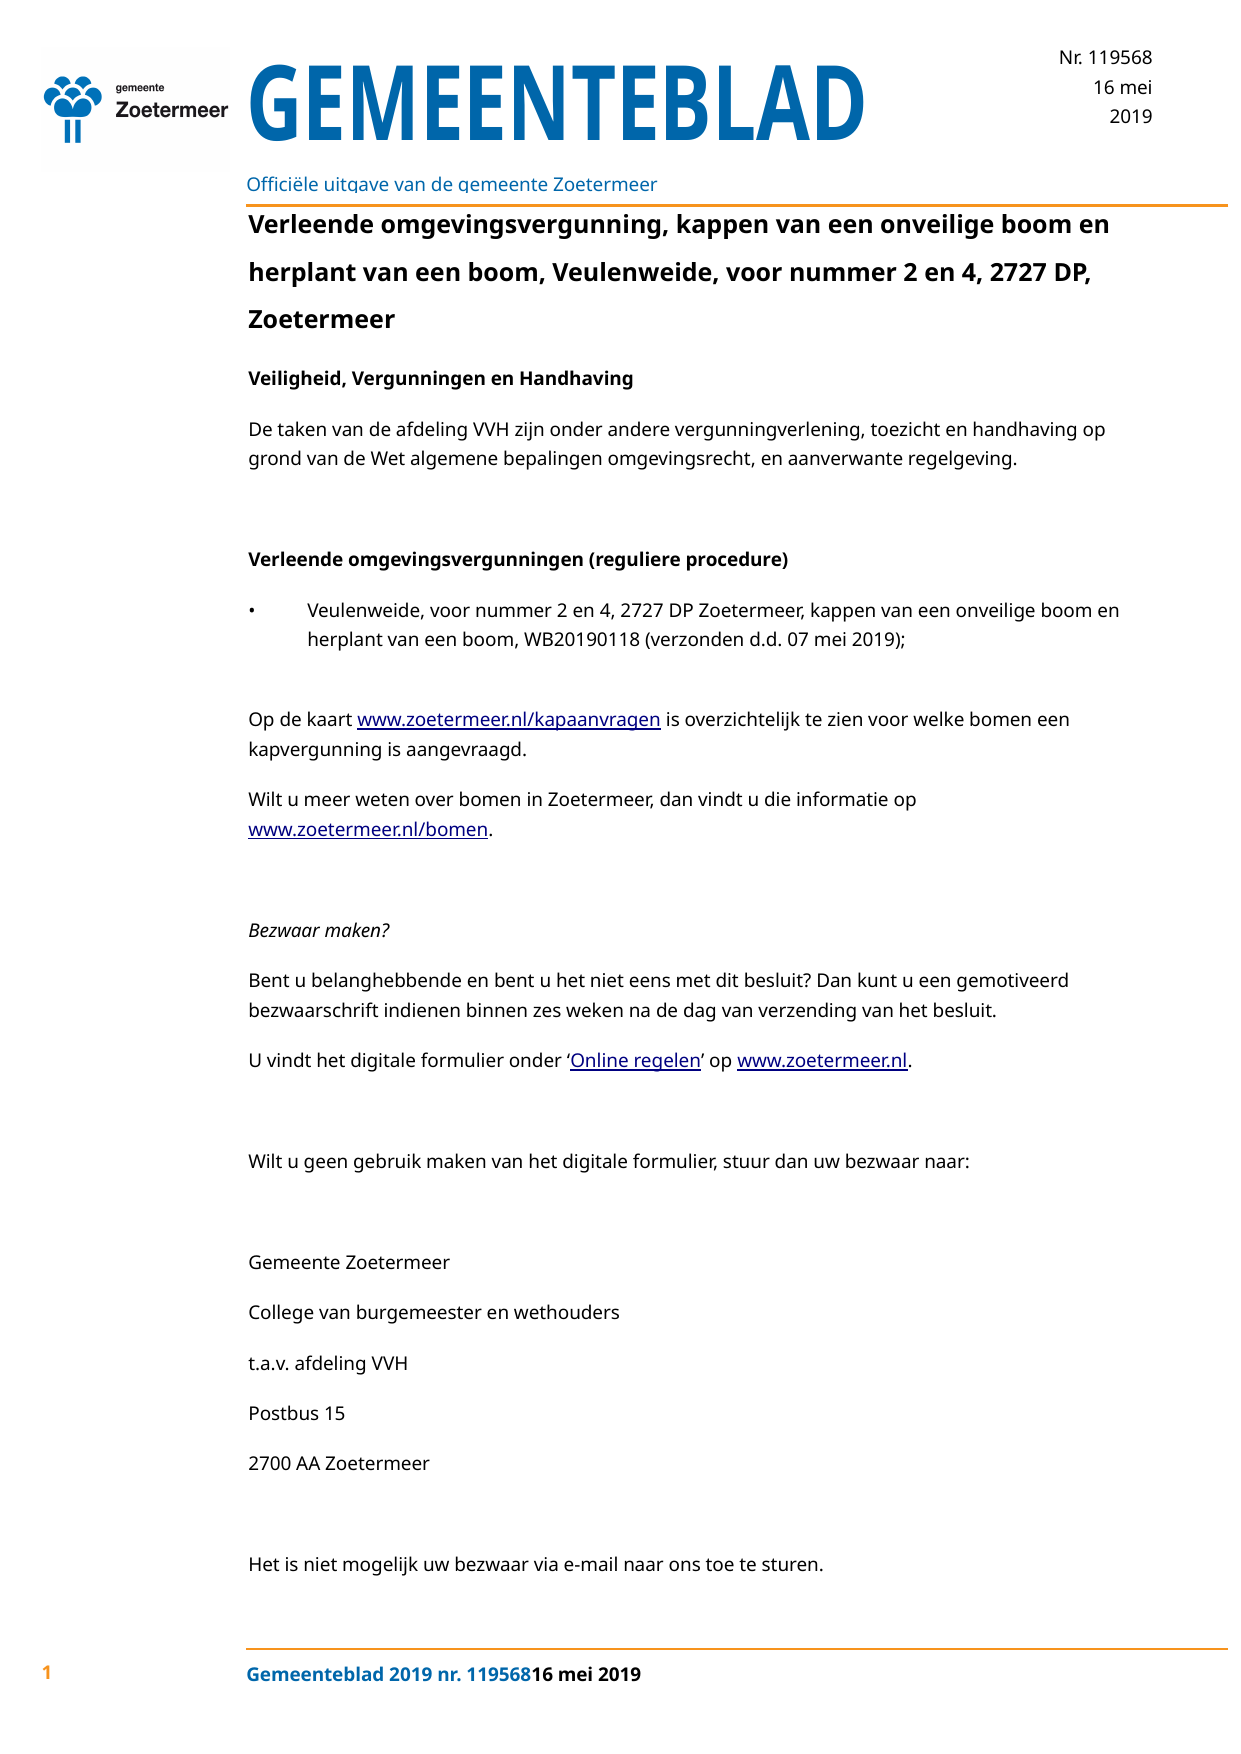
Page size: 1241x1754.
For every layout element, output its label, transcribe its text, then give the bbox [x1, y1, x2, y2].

text College van burgemeester en wethouders [248, 1299, 1152, 1325]
text Wilt u geen gebruik maken van het digitale formulier, stuur dan uw bezwaar naar: [248, 1148, 1152, 1174]
text De taken van de afdeling VVH zijn onder andere vergunningverlening, toezicht en handhaving op grond van de Wet algemene bepalingen omgevingsrecht, en aanverwante regelgeving. [248, 416, 1152, 471]
text Verleende omgevingsvergunning, kappen van een onveilige boom en herplant van een boom, Veulenweide, voor nummer 2 en 4, 2727 DP, Zoetermeer [248, 207, 1152, 336]
text t.a.v. afdeling VVH [248, 1350, 1152, 1375]
text 2700 AA Zoetermeer [248, 1451, 1152, 1476]
text Gemeente Zoetermeer [248, 1249, 1152, 1274]
text Veiligheid, Vergunningen en Handhaving [248, 366, 1152, 391]
text Bezwaar maken? [248, 917, 1152, 942]
text Het is niet mogelijk uw bezwaar via e-mail naar ons toe te sturen. [248, 1551, 1152, 1577]
text Verleende omgevingsvergunningen (reguliere procedure) [248, 546, 1152, 572]
text U vindt het digitale formulier onder ‘Online regelen’ op www.zoetermeer.nl. [248, 1047, 1152, 1073]
text Op de kaart www.zoetermeer.nl/kapaanvragen is overzichtelijk te zien voor welke bomen een kapvergunning is aangevraagd. [248, 706, 1152, 762]
text Wilt u meer weten over bomen in Zoetermeer, dan vindt u die informatie op www.zoetermeer.nl/bomen. [248, 786, 1152, 842]
text Bent u belanghebbende en bent u het niet eens met dit besluit? Dan kunt u een gemotiveerd bezwaarschrift indienen binnen zes weken na de dag van verzending van het besluit. [248, 967, 1152, 1022]
picture [41, 47, 231, 172]
text Postbus 15 [248, 1400, 1152, 1426]
list Veulenweide, voor nummer 2 en 4, 2727 DP Zoetermeer, kappen van een onveilige boom en herplant van een boom, WB20190118 (verzonden d.d. 07 mei 2019); [248, 597, 1152, 652]
